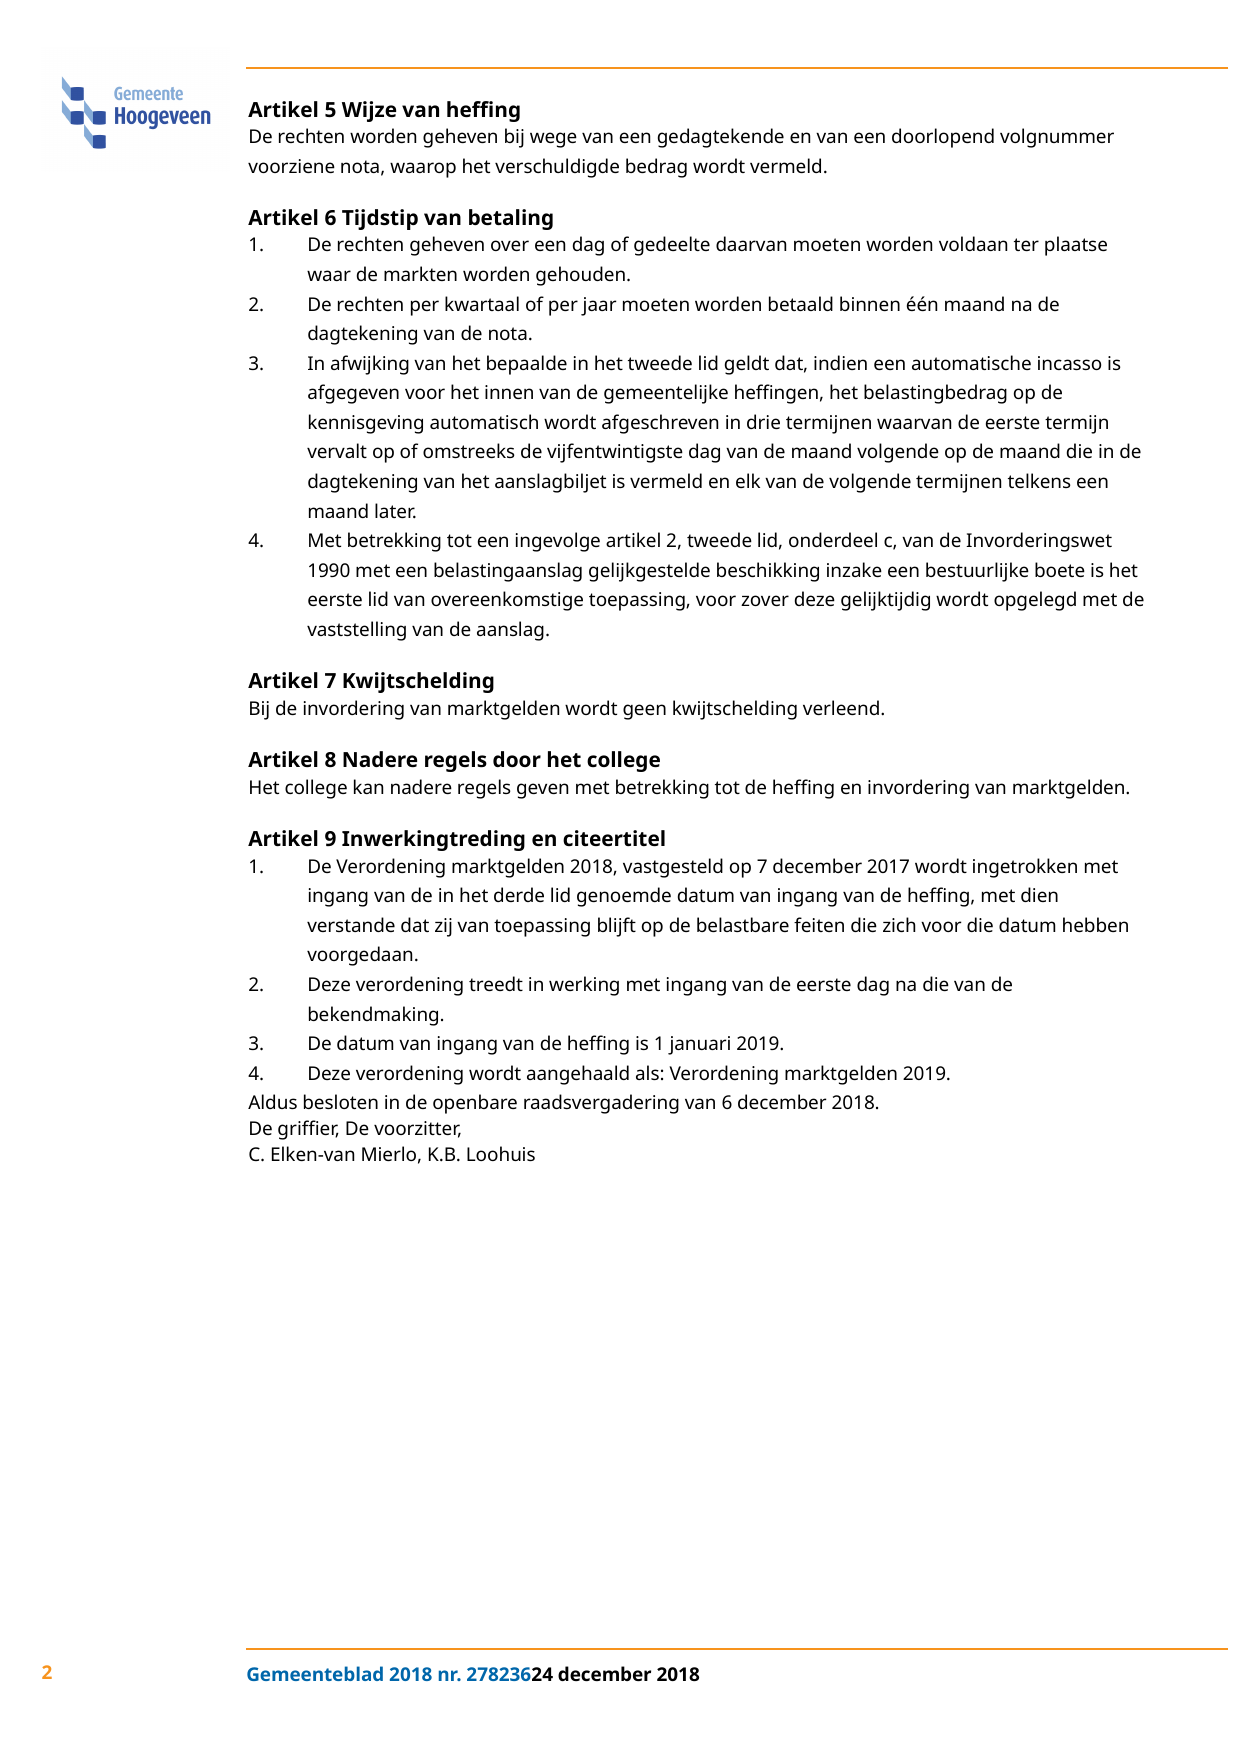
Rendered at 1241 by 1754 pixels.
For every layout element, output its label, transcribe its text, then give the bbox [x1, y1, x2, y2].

text Artikel 6 Tijdstip van betaling [248, 203, 1152, 232]
text Artikel 9 Inwerkingtreding en citeertitel [248, 824, 1152, 853]
list De rechten geheven over een dag of gedeelte daarvan moeten worden voldaan ter plaatse waar de markten worden gehouden. [248, 232, 1152, 287]
text Bij de invordering van marktgelden wordt geen kwijtschelding verleend. [248, 695, 1152, 721]
text De griffier, De voorzitter, [248, 1115, 1152, 1141]
list In afwijking van het bepaalde in het tweede lid geldt dat, indien een automatische incasso is afgegeven voor het innen van de gemeentelijke heffingen, het belastingbedrag op de kennisgeving automatisch wordt afgeschreven in drie termijnen waarvan de eerste termijn vervalt op of omstreeks de vijfentwintigste dag van de maand volgende op de maand die in de dagtekening van het aanslagbiljet is vermeld en elk van de volgende termijnen telkens een maand later. [248, 350, 1152, 524]
list De rechten per kwartaal of per jaar moeten worden betaald binnen één maand na de dagtekening van de nota. [248, 291, 1152, 346]
list Deze verordening wordt aangehaald als: Verordening marktgelden 2019. [248, 1060, 1152, 1086]
text Het college kan nadere regels geven met betrekking tot de heffing en invordering van marktgelden. [248, 774, 1152, 800]
text Aldus besloten in de openbare raadsvergadering van 6 december 2018. [248, 1089, 1152, 1115]
picture [41, 47, 231, 172]
text Artikel 8 Nadere regels door het college [248, 746, 1152, 774]
list De Verordening marktgelden 2018, vastgesteld op 7 december 2017 wordt ingetrokken met ingang van de in het derde lid genoemde datum van ingang van de heffing, met dien verstande dat zij van toepassing blijft op de belastbare feiten die zich voor die datum hebben voorgedaan. [248, 853, 1152, 967]
list Deze verordening treedt in werking met ingang van de eerste dag na die van de bekendmaking. [248, 971, 1152, 1026]
text Artikel 5 Wijze van heffing [248, 95, 1152, 123]
text De rechten worden geheven bij wege van een gedagtekende en van een doorlopend volgnummer voorziene nota, waarop het verschuldigde bedrag wordt vermeld. [248, 123, 1152, 178]
text C. Elken-van Mierlo, K.B. Loohuis [248, 1141, 1152, 1167]
list Met betrekking tot een ingevolge artikel 2, tweede lid, onderdeel c, van de Invorderingswet 1990 met een belastingaanslag gelijkgestelde beschikking inzake een bestuurlijke boete is het eerste lid van overeenkomstige toepassing, voor zover deze gelijktijdig wordt opgelegd met de vaststelling van de aanslag. [248, 527, 1152, 642]
list De datum van ingang van de heffing is 1 januari 2019. [248, 1030, 1152, 1056]
text Artikel 7 Kwijtschelding [248, 667, 1152, 695]
